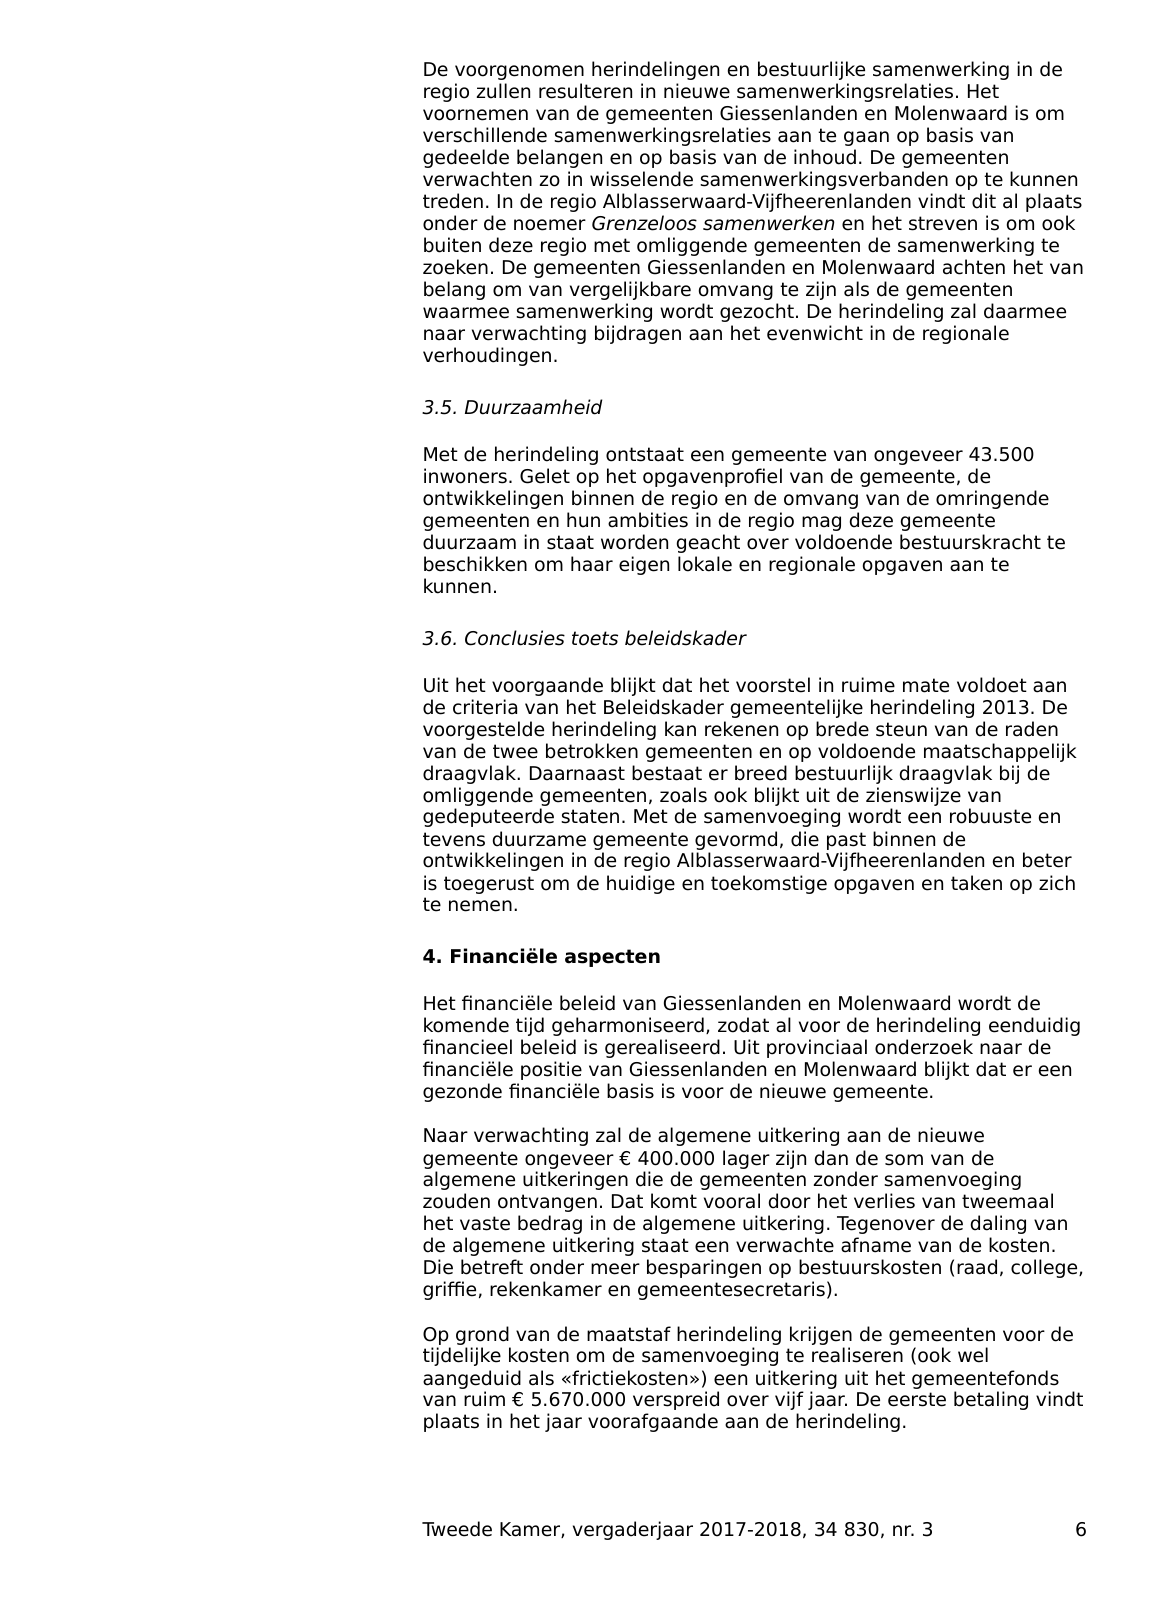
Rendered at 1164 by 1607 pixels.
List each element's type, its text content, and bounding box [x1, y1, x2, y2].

text Met de herindeling ontstaat een gemeente van ongeveer 43.500 inwoners. Gelet op het opgavenprofiel van de gemeente, de ontwikkelingen binnen de regio en de omvang van de omringende gemeenten en hun ambities in de regio mag deze gemeente duurzaam in staat worden geacht over voldoende bestuurskracht te beschikken om haar eigen lokale en regionale opgaven aan te kunnen. [422, 444, 1087, 598]
subtitle 4. Financiële aspecten [422, 946, 1087, 968]
text De voorgenomen herindelingen en bestuurlijke samenwerking in de regio zullen resulteren in nieuwe samenwerkingsrelaties. Het voornemen van de gemeenten Giessenlanden en Molenwaard is om verschillende samenwerkingsrelaties aan te gaan op basis van gedeelde belangen en op basis van de inhoud. De gemeenten verwachten zo in wisselende samenwerkingsverbanden op te kunnen treden. In de regio Alblasserwaard-Vijfheerenlanden vindt dit al plaats onder de noemer Grenzeloos samenwerken en het streven is om ook buiten deze regio met omliggende gemeenten de samenwerking te zoeken. De gemeenten Giessenlanden en Molenwaard achten het van belang om van vergelijkbare omvang te zijn als de gemeenten waarmee samenwerking wordt gezocht. De herindeling zal daarmee naar verwachting bijdragen aan het evenwicht in de regionale verhoudingen. [422, 59, 1087, 367]
text Het financiële beleid van Giessenlanden en Molenwaard wordt de komende tijd geharmoniseerd, zodat al voor de herindeling eenduidig financieel beleid is gerealiseerd. Uit provinciaal onderzoek naar de financiële positie van Giessenlanden en Molenwaard blijkt dat er een gezonde financiële basis is voor de nieuwe gemeente. [422, 993, 1087, 1103]
text Uit het voorgaande blijkt dat het voorstel in ruime mate voldoet aan de criteria van het Beleidskader gemeentelijke herindeling 2013. De voorgestelde herindeling kan rekenen op brede steun van de raden van de twee betrokken gemeenten en op voldoende maatschappelijk draagvlak. Daarnaast bestaat er breed bestuurlijk draagvlak bij de omliggende gemeenten, zoals ook blijkt uit de zienswijze van gedeputeerde staten. Met de samenvoeging wordt een robuuste en tevens duurzame gemeente gevormd, die past binnen de ontwikkelingen in de regio Alblasserwaard-Vijfheerenlanden en beter is toegerust om de huidige en toekomstige opgaven en taken op zich te nemen. [422, 674, 1087, 916]
text Op grond van de maatstaf herindeling krijgen de gemeenten voor de tijdelijke kosten om de samenvoeging te realiseren (ook wel aangeduid als «frictiekosten») een uitkering uit het gemeentefonds van ruim € 5.670.000 verspreid over vijf jaar. De eerste betaling vindt plaats in het jaar voorafgaande aan de herindeling. [422, 1323, 1087, 1433]
text Naar verwachting zal de algemene uitkering aan de nieuwe gemeente ongeveer € 400.000 lager zijn dan de som van de algemene uitkeringen die de gemeenten zonder samenvoeging zouden ontvangen. Dat komt vooral door het verlies van tweemaal het vaste bedrag in de algemene uitkering. Tegenover de daling van de algemene uitkering staat een verwachte afname van de kosten. Die betreft onder meer besparingen op bestuurskosten (raad, college, griffie, rekenkamer en gemeentesecretaris). [422, 1125, 1087, 1301]
subtitle 3.5. Duurzaamheid [422, 397, 1087, 419]
subtitle 3.6. Conclusies toets beleidskader [422, 628, 1087, 649]
